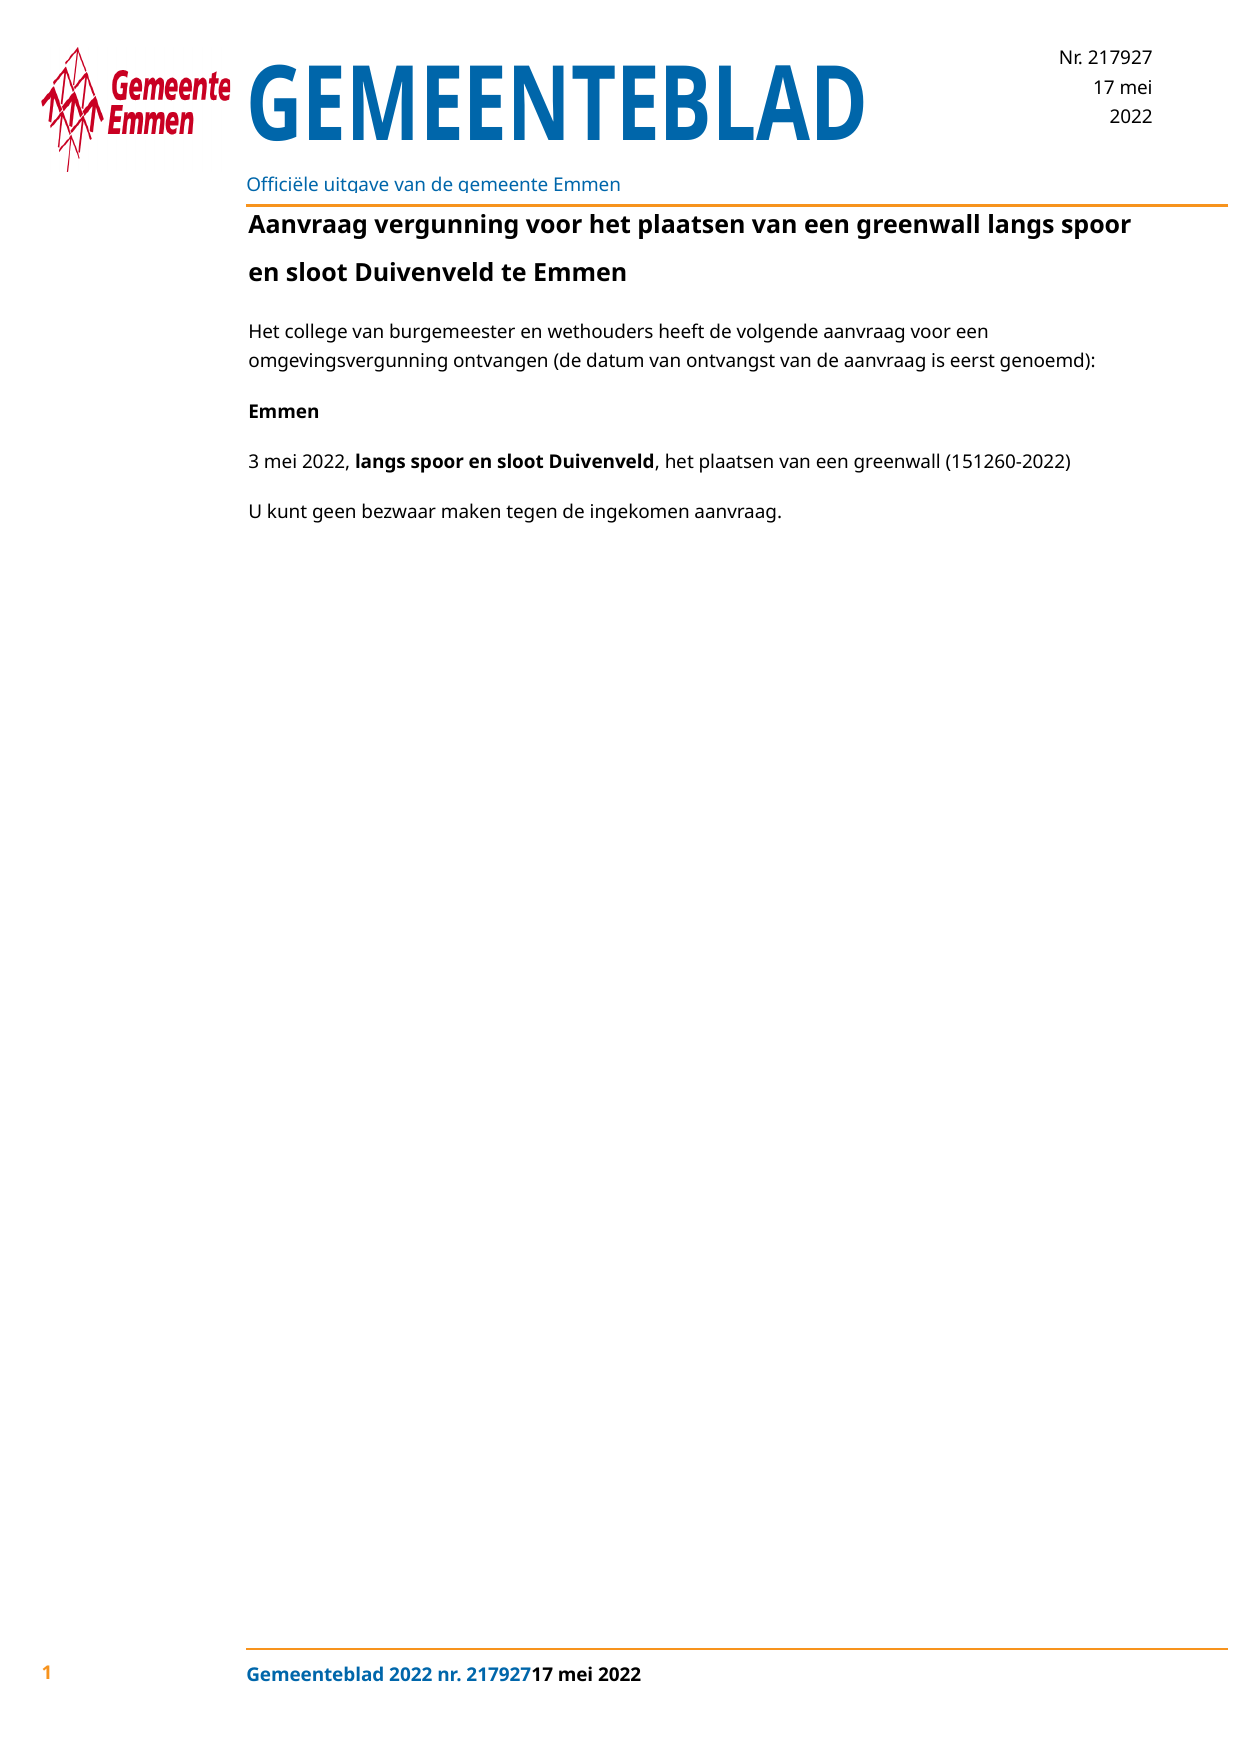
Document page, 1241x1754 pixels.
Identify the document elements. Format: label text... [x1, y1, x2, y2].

text Aanvraag vergunning voor het plaatsen van een greenwall langs spoor en sloot Duivenveld te Emmen [248, 207, 1152, 288]
text U kunt geen bezwaar maken tegen de ingekomen aanvraag. [248, 499, 1152, 524]
text Het college van burgemeester en wethouders heeft de volgende aanvraag voor een omgevingsvergunning ontvangen (de datum van ontvangst van de aanvraag is eerst genoemd): [248, 318, 1152, 373]
text Emmen [248, 398, 1152, 424]
picture [41, 47, 231, 172]
text 3 mei 2022, langs spoor en sloot Duivenveld, het plaatsen van een greenwall (151260-2022) [248, 448, 1152, 474]
